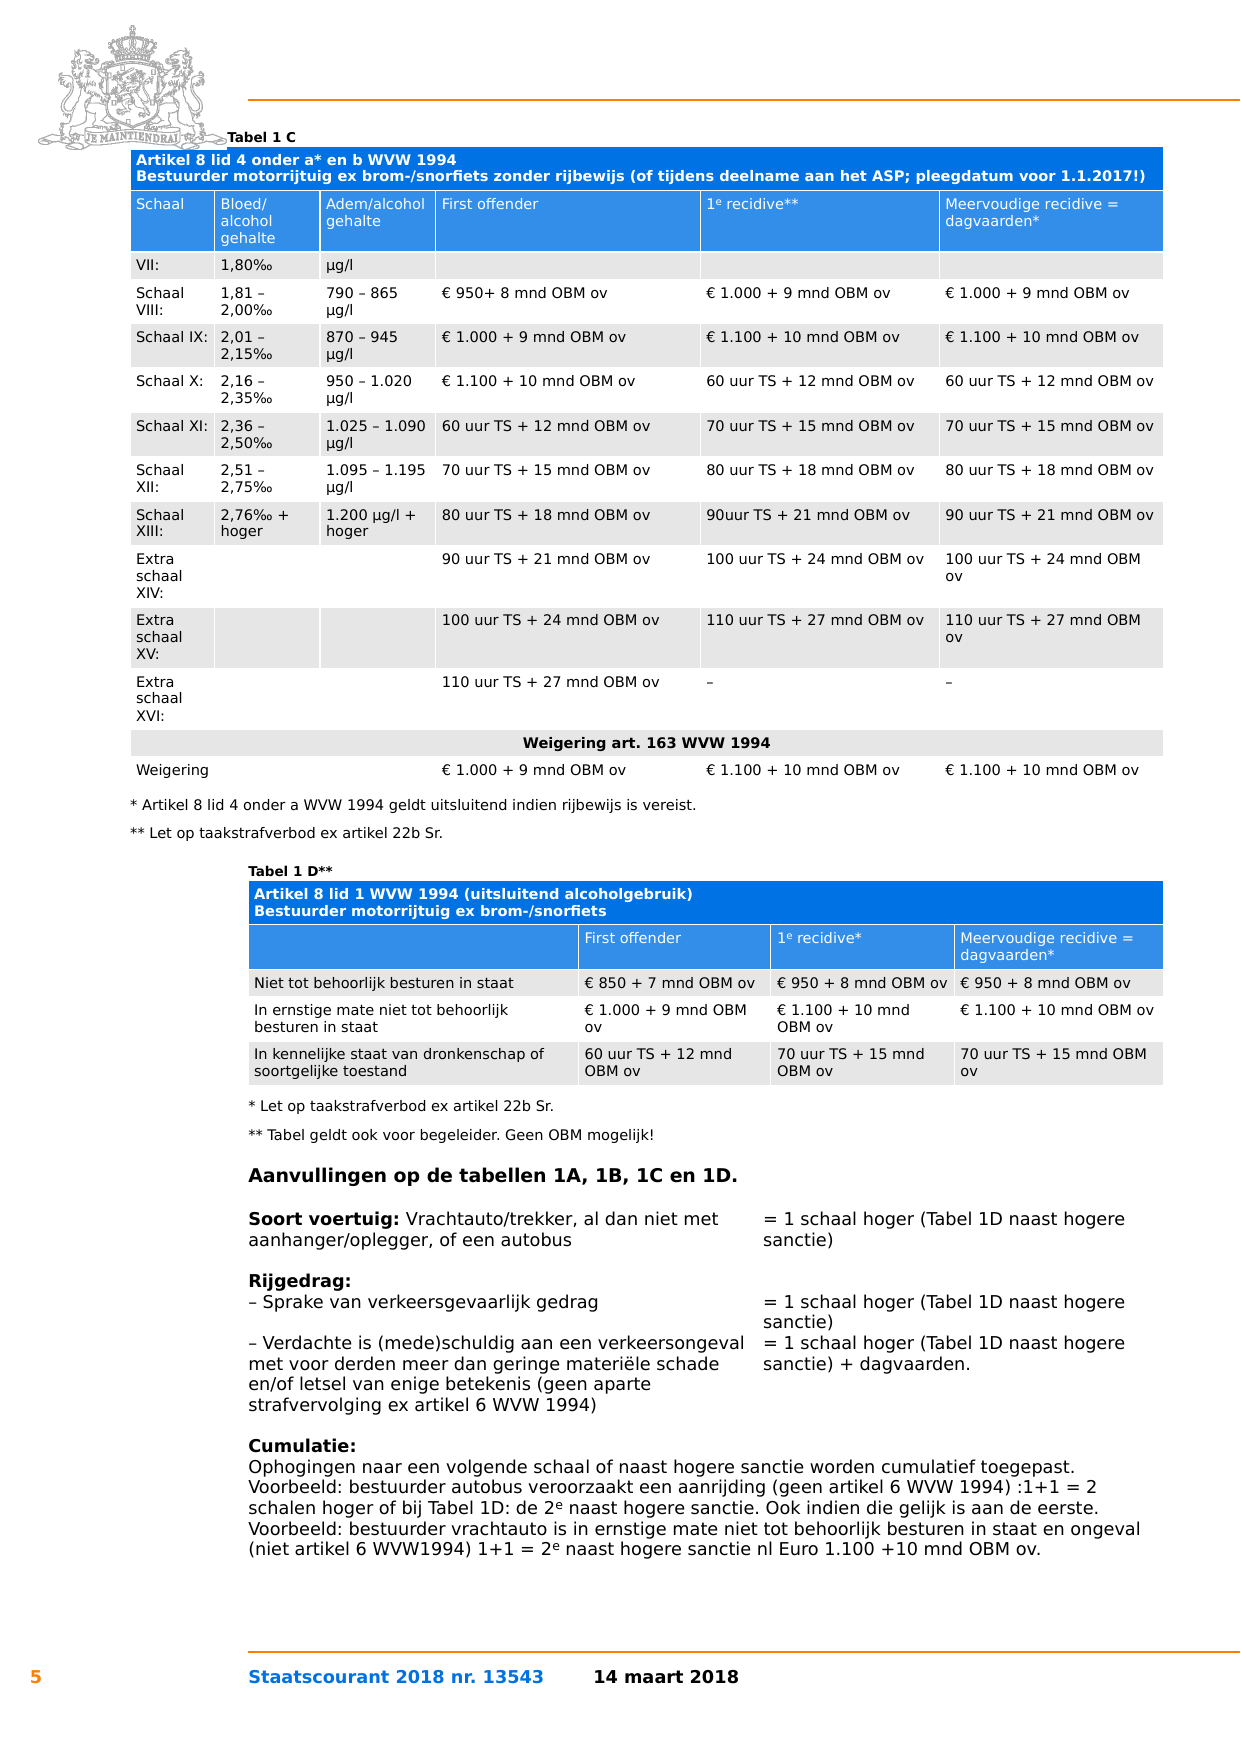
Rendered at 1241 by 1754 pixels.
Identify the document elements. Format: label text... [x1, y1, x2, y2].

table_cell Extra schaal XIV: [131, 546, 214, 606]
table_cell 110 uur TS + 27 mnd OBM ov [940, 608, 1163, 668]
table_cell 2,76‰ + hoger [215, 502, 319, 545]
table_cell 950 – 1.020 µg/l [321, 369, 435, 412]
table_cell Rijgedrag: [248, 1271, 757, 1292]
table_cell 100 uur TS + 24 mnd OBM ov [436, 608, 700, 668]
table_cell € 1.000 + 9 mnd OBM ov [436, 758, 700, 784]
table_cell € 1.100 + 10 mnd OBM ov [940, 758, 1163, 784]
table_cell Artikel 8 lid 1 WVW 1994 (uitsluitend alcoholgebruik) Bestuurder motorrijtuig ex brom-/snorfiets [249, 881, 1163, 924]
table_cell € 850 + 7 mnd OBM ov [579, 970, 770, 996]
table_cell 2,36 – 2,50‰ [215, 413, 319, 456]
table_cell € 1.000 + 9 mnd OBM ov [579, 997, 770, 1041]
table_cell = 1 schaal hoger (Tabel 1D naast hogere sanctie) [757, 1292, 1163, 1333]
table_cell 1.200 µg/l + hoger [321, 502, 435, 545]
table_cell First offender [579, 925, 770, 969]
table_cell 1.095 – 1.195 µg/l [321, 457, 435, 501]
table_cell 2,01 – 2,15‰ [215, 324, 319, 367]
table_cell Schaal [131, 191, 214, 251]
table_cell Schaal VIII: [131, 280, 214, 323]
table_cell € 1.100 + 10 mnd OBM ov [771, 997, 954, 1041]
table_cell First offender [436, 191, 700, 251]
table_cell € 950 + 8 mnd OBM ov [955, 970, 1163, 996]
table_cell Schaal X: [131, 369, 214, 412]
table_cell [321, 608, 435, 668]
table_cell * Artikel 8 lid 4 onder a WVW 1994 geldt uitsluitend indien rijbewijs is vereist. ** Let op taakstrafverbod ex artikel 22b Sr. [130, 785, 1163, 842]
table_cell Bloed/alcohol gehalte [215, 191, 319, 251]
table_cell – [701, 669, 939, 729]
table_cell [248, 1250, 757, 1271]
table_cell 70 uur TS + 15 mnd OBM ov [436, 457, 700, 501]
table_cell 110 uur TS + 27 mnd OBM ov [436, 669, 700, 729]
table_cell € 1.100 + 10 mnd OBM ov [955, 997, 1163, 1041]
table_cell 60 uur TS + 12 mnd OBM ov [579, 1042, 770, 1085]
table_cell – Sprake van verkeersgevaarlijk gedrag [248, 1292, 757, 1333]
table_cell Weigering art. 163 WVW 1994 [131, 730, 1163, 756]
table_cell 70 uur TS + 15 mnd OBM ov [701, 413, 939, 456]
table_cell [757, 1271, 1163, 1292]
table_cell 1,81 – 2,00‰ [215, 280, 319, 323]
table_cell [757, 1415, 1163, 1436]
table_cell Adem/alcohol gehalte [321, 191, 435, 251]
table_cell 1e recidive* [771, 925, 954, 969]
table_cell Meervoudige recidive = dagvaarden* [940, 191, 1163, 251]
table_cell [215, 608, 319, 668]
table_cell 80 uur TS + 18 mnd OBM ov [940, 457, 1163, 501]
table_cell 70 uur TS + 15 mnd OBM ov [940, 413, 1163, 456]
table_cell [940, 253, 1163, 279]
table_cell € 1.000 + 9 mnd OBM ov [940, 280, 1163, 323]
table_cell 110 uur TS + 27 mnd OBM ov [701, 608, 939, 668]
table_cell 2,51 – 2,75‰ [215, 457, 319, 501]
table_cell 790 – 865 µg/l [321, 280, 435, 323]
table_cell 1.025 – 1.090 µg/l [321, 413, 435, 456]
table_cell € 1.100 + 10 mnd OBM ov [701, 758, 939, 784]
table_cell 90 uur TS + 21 mnd OBM ov [436, 546, 700, 606]
table_cell Extra schaal XV: [131, 608, 214, 668]
table_cell 1e recidive** [701, 191, 939, 251]
table_cell 870 – 945 µg/l [321, 324, 435, 367]
table_cell € 950+ 8 mnd OBM ov [436, 280, 700, 323]
table_cell 80 uur TS + 18 mnd OBM ov [701, 457, 939, 501]
table_header Soort voertuig: Vrachtauto/trekker, al dan niet met aanhanger/oplegger, of een autobus [248, 1209, 757, 1250]
table_cell [215, 669, 319, 729]
table_cell 60 uur TS + 12 mnd OBM ov [436, 413, 700, 456]
table_cell µg/l [321, 253, 435, 279]
table_cell Niet tot behoorlijk besturen in staat [249, 970, 578, 996]
table_cell 100 uur TS + 24 mnd OBM ov [701, 546, 939, 606]
table_cell – [940, 669, 1163, 729]
table_cell [248, 1415, 757, 1436]
table_cell [757, 1436, 1163, 1457]
table_cell € 1.000 + 9 mnd OBM ov [436, 324, 700, 367]
table_cell – Verdachte is (mede)schuldig aan een verkeersongeval met voor derden meer dan geringe materiële schade en/of letsel van enige betekenis (geen aparte strafvervolging ex artikel 6 WVW 1994) [248, 1333, 757, 1415]
table_cell 70 uur TS + 15 mnd OBM ov [771, 1042, 954, 1085]
table_cell Extra schaal XVI: [131, 669, 214, 729]
table_cell 90 uur TS + 21 mnd OBM ov [940, 502, 1163, 545]
table_header = 1 schaal hoger (Tabel 1D naast hogere sanctie) [757, 1209, 1163, 1250]
table_header Tabel 1 C [227, 130, 1163, 146]
table_cell 80 uur TS + 18 mnd OBM ov [436, 502, 700, 545]
table_cell In kennelijke staat van dronkenschap of soortgelijke toestand [249, 1042, 578, 1085]
table_cell € 1.100 + 10 mnd OBM ov [701, 324, 939, 367]
table_cell 1,80‰ [215, 253, 319, 279]
table_cell [215, 546, 319, 606]
table_cell 100 uur TS + 24 mnd OBM ov [940, 546, 1163, 606]
table_cell 70 uur TS + 15 mnd OBM ov [955, 1042, 1163, 1085]
table_cell Meervoudige recidive = dagvaarden* [955, 925, 1163, 969]
table_cell Schaal IX: [131, 324, 214, 367]
table_cell Cumulatie: [248, 1436, 757, 1457]
table_cell Schaal XII: [131, 457, 214, 501]
table_cell * Let op taakstrafverbod ex artikel 22b Sr. ** Tabel geldt ook voor begeleider. Geen OBM mogelijk! [248, 1086, 1163, 1143]
table_cell In ernstige mate niet tot behoorlijk besturen in staat [249, 997, 578, 1041]
table_cell 60 uur TS + 12 mnd OBM ov [701, 369, 939, 412]
table_cell Ophogingen naar een volgende schaal of naast hogere sanctie worden cumulatief toegepast. Voorbeeld: bestuurder autobus veroorzaakt een aanrijding (geen artikel 6 WVW 1994) :1+1 = 2 schalen hoger of bij Tabel 1D: de 2e naast hogere sanctie. Ook indien die gelijk is aan de eerste. Voorbeeld: bestuurder vrachtauto is in ernstige mate niet tot behoorlijk besturen in staat en ongeval (niet artikel 6 WVW1994) 1+1 = 2e naast hogere sanctie nl Euro 1.100 +10 mnd OBM ov. [248, 1457, 1163, 1560]
table_cell € 1.000 + 9 mnd OBM ov [701, 280, 939, 323]
table_cell [436, 253, 700, 279]
table_cell Schaal XI: [131, 413, 214, 456]
table_cell = 1 schaal hoger (Tabel 1D naast hogere sanctie) + dagvaarden. [757, 1333, 1163, 1415]
table_cell 60 uur TS + 12 mnd OBM ov [940, 369, 1163, 412]
table_cell Schaal XIII: [131, 502, 214, 545]
table_cell [701, 253, 939, 279]
picture [38, 25, 227, 150]
table_cell [321, 669, 435, 729]
table_cell € 1.100 + 10 mnd OBM ov [436, 369, 700, 412]
table_cell 90uur TS + 21 mnd OBM ov [701, 502, 939, 545]
table_cell [757, 1250, 1163, 1271]
table_cell € 950 + 8 mnd OBM ov [771, 970, 954, 996]
table_cell Weigering [131, 758, 435, 784]
table_cell Artikel 8 lid 4 onder a* en b WVW 1994 Bestuurder motorrijtuig ex brom-/snorfiets zonder rijbewijs (of tijdens deelname aan het ASP; pleegdatum voor 1.1.2017!) [131, 147, 1163, 190]
table_cell [321, 546, 435, 606]
table_cell € 1.100 + 10 mnd OBM ov [940, 324, 1163, 367]
table_cell VII: [131, 253, 214, 279]
table_header Tabel 1 D** [248, 864, 1163, 880]
table_cell [249, 925, 578, 969]
table_cell 2,16 – 2,35‰ [215, 369, 319, 412]
subtitle Aanvullingen op de tabellen 1A, 1B, 1C en 1D. [248, 1165, 1163, 1187]
